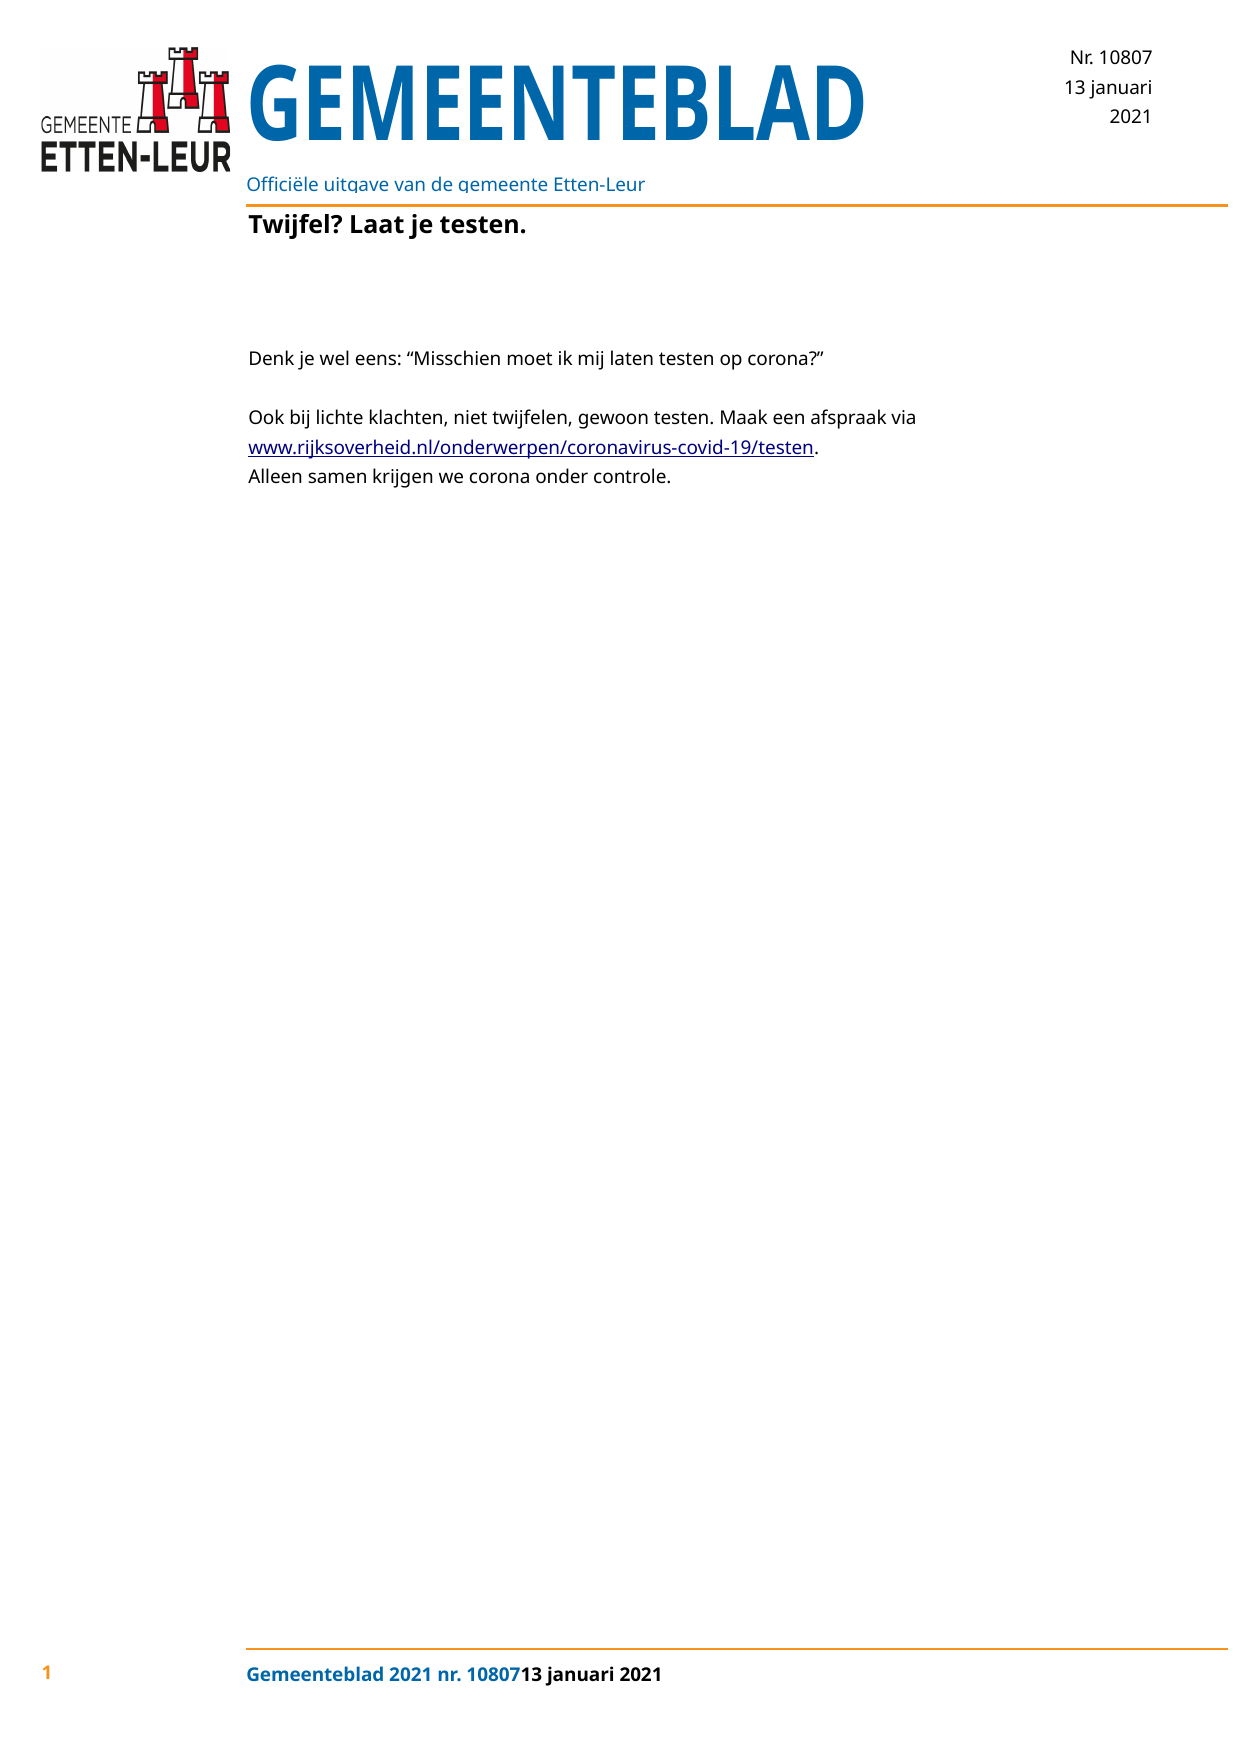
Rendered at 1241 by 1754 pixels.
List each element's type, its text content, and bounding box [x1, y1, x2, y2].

text Alleen samen krijgen we corona onder controle. [248, 464, 1152, 489]
text Twijfel? Laat je testen. [248, 207, 1152, 241]
text Ook bij lichte klachten, niet twijfelen, gewoon testen. Maak een afspraak via www.rijksoverheid.nl/onderwerpen/coronavirus-covid-19/testen. [248, 404, 1152, 460]
picture [41, 47, 231, 172]
text Denk je wel eens: “Misschien moet ik mij laten testen op corona?” [248, 345, 1152, 371]
